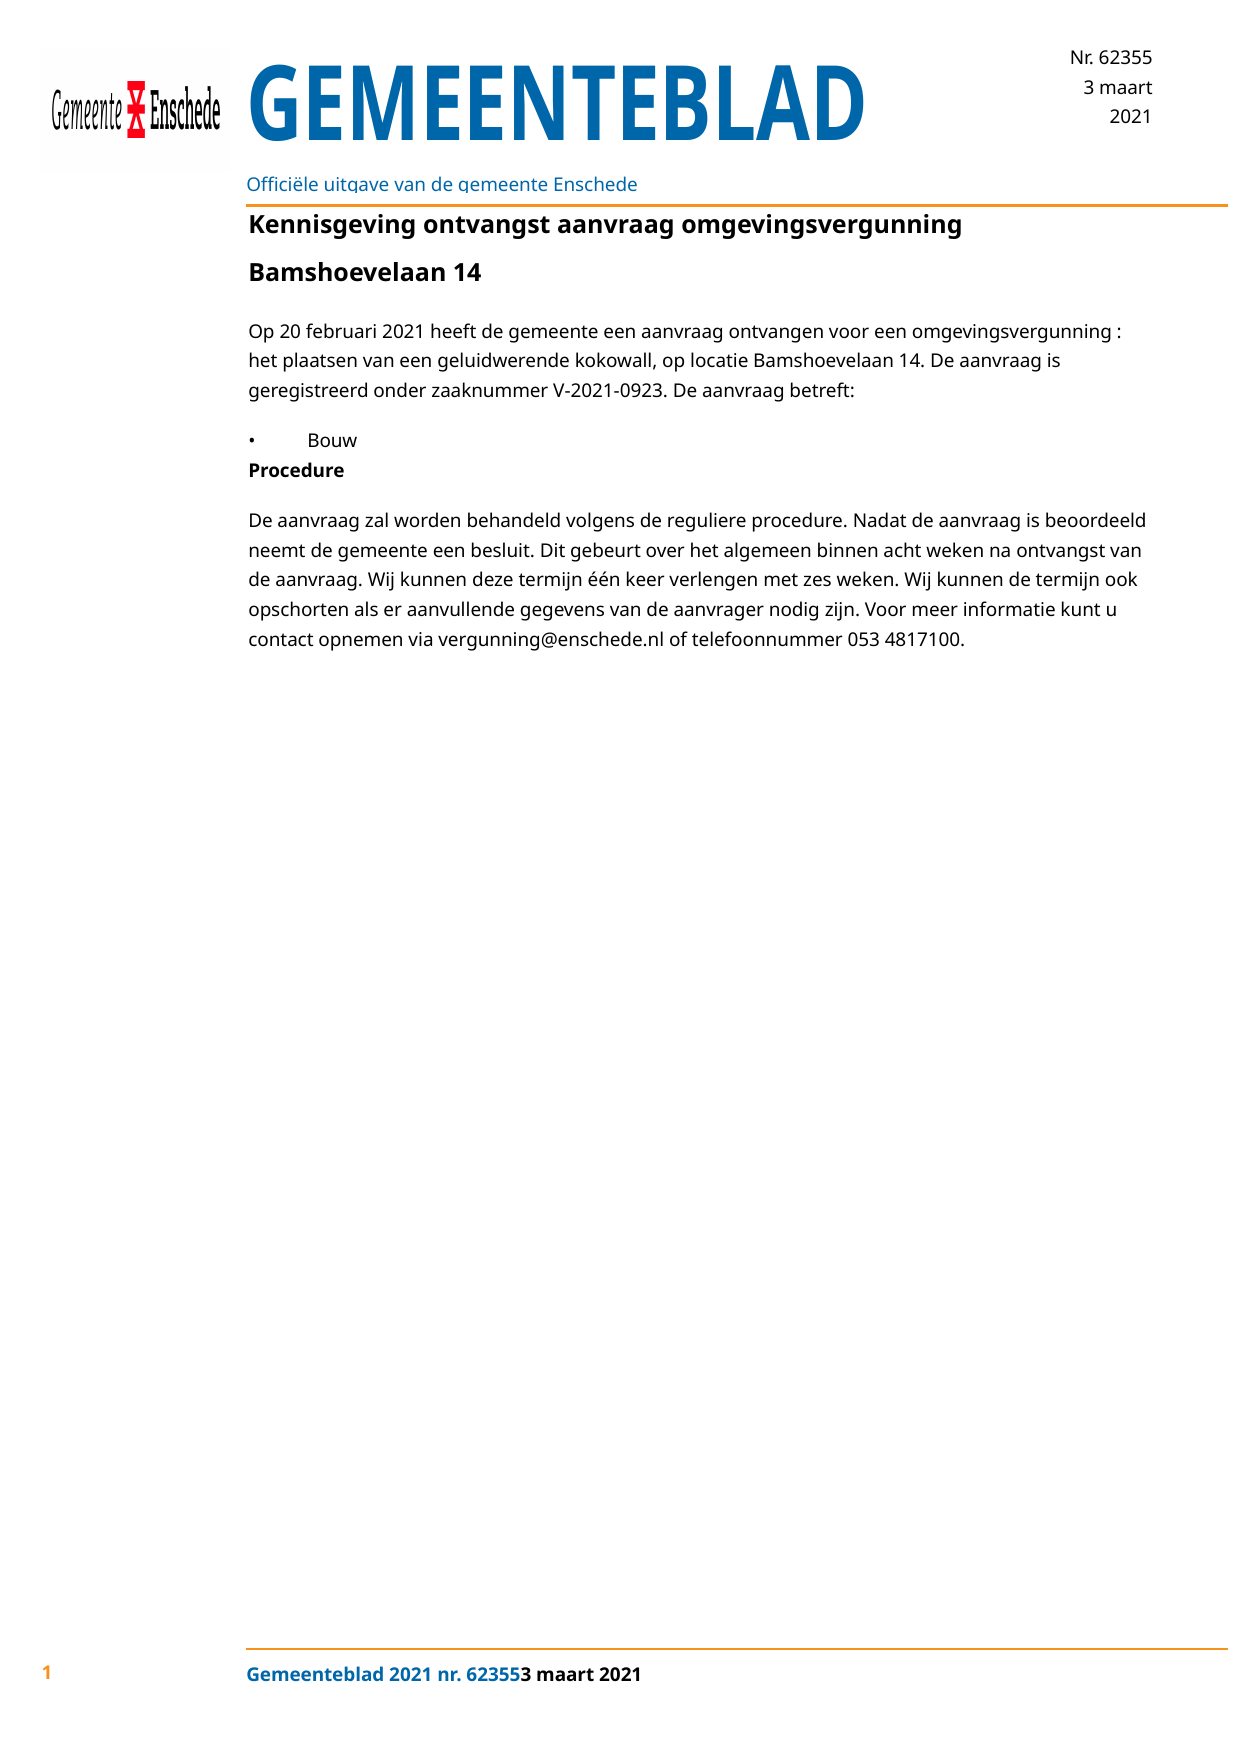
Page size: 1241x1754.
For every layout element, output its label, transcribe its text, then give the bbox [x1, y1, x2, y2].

list Bouw [248, 427, 1152, 453]
picture [41, 47, 231, 172]
text Kennisgeving ontvangst aanvraag omgevingsvergunning Bamshoevelaan 14 [248, 207, 1152, 288]
text Procedure [248, 457, 1152, 483]
text Op 20 februari 2021 heeft de gemeente een aanvraag ontvangen voor een omgevingsvergunning : het plaatsen van een geluidwerende kokowall, op locatie Bamshoevelaan 14. De aanvraag is geregistreerd onder zaaknummer V-2021-0923. De aanvraag betreft: [248, 318, 1152, 403]
text De aanvraag zal worden behandeld volgens de reguliere procedure. Nadat de aanvraag is beoordeeld neemt de gemeente een besluit. Dit gebeurt over het algemeen binnen acht weken na ontvangst van de aanvraag. Wij kunnen deze termijn één keer verlengen met zes weken. Wij kunnen de termijn ook opschorten als er aanvullende gegevens van de aanvrager nodig zijn. Voor meer informatie kunt u contact opnemen via vergunning@enschede.nl of telefoonnummer 053 4817100. [248, 507, 1152, 652]
